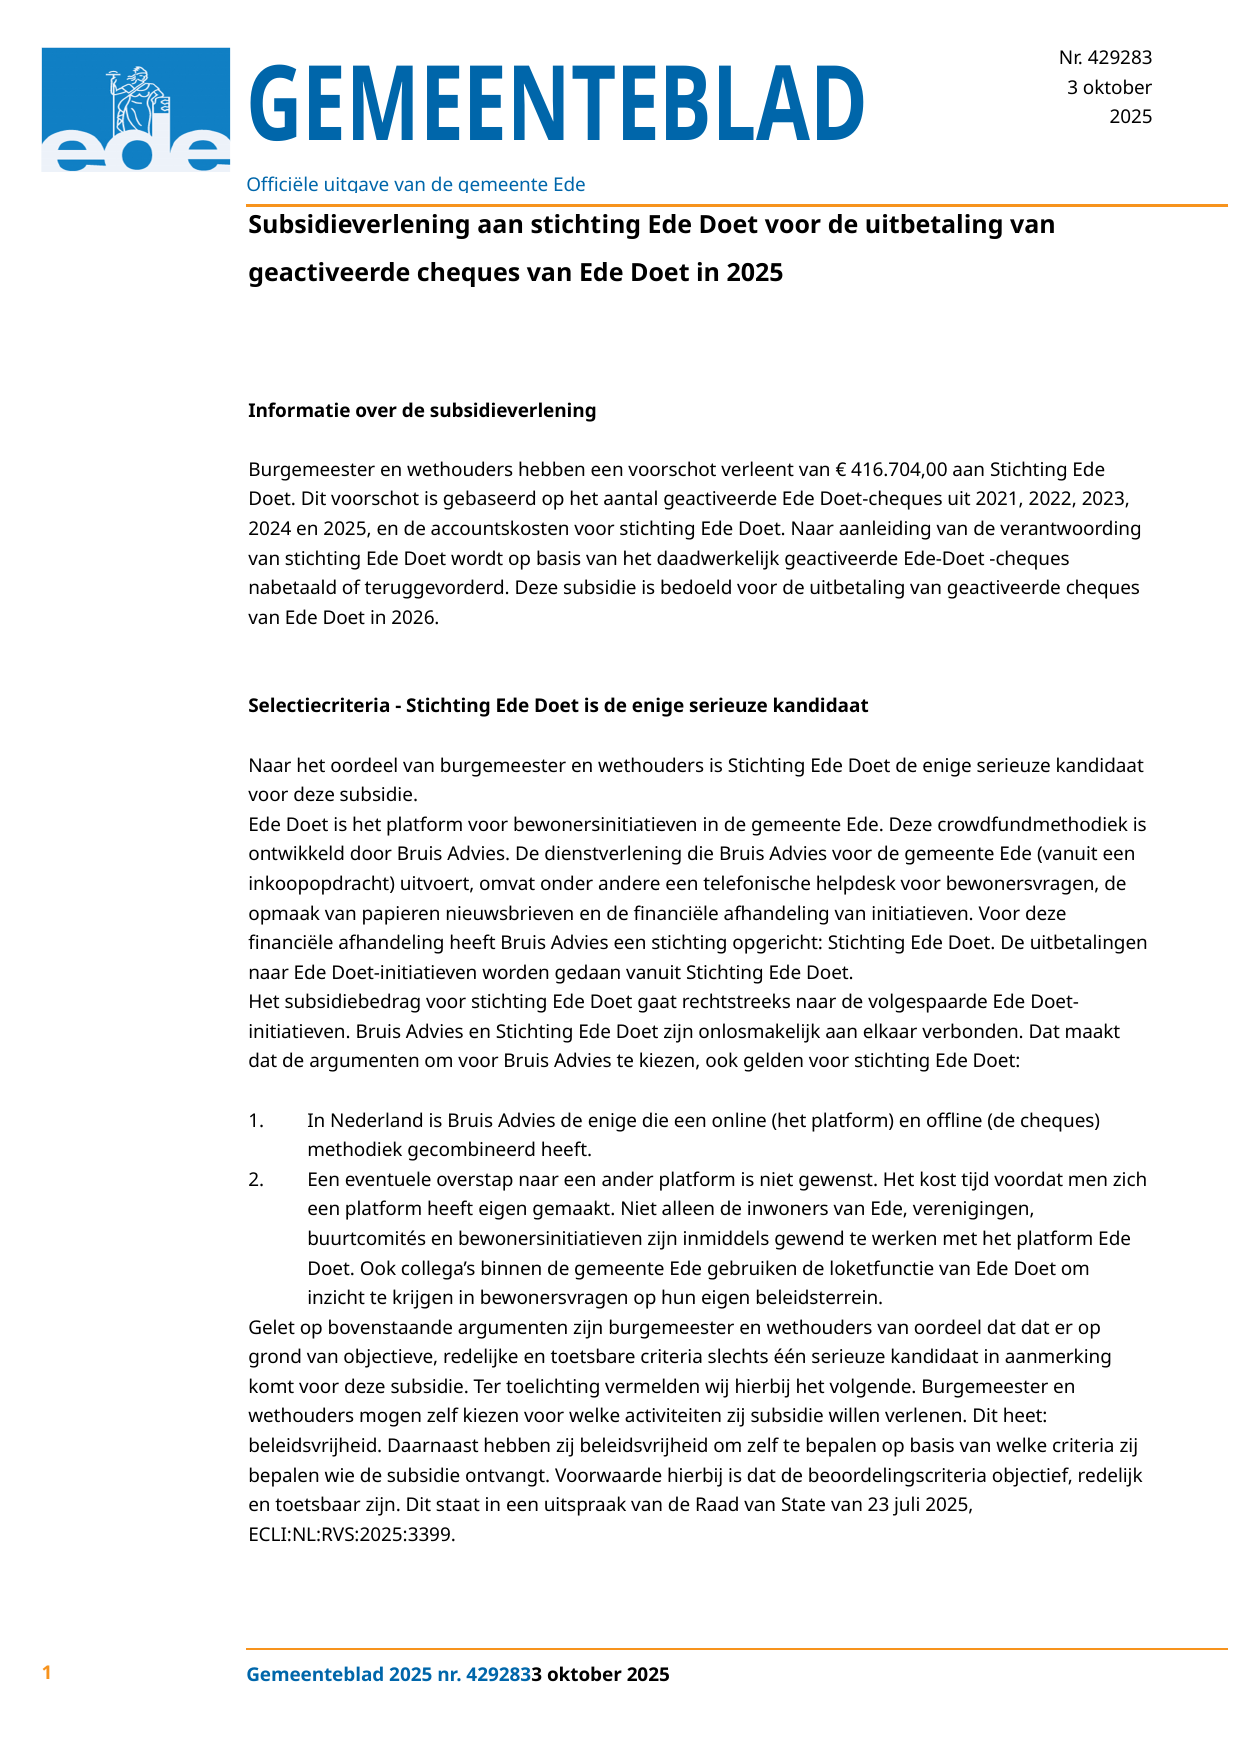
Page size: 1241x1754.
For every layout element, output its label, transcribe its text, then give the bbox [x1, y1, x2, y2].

picture [41, 47, 231, 172]
text Subsidieverlening aan stichting Ede Doet voor de uitbetaling van geactiveerde cheques van Ede Doet in 2025 [248, 207, 1152, 288]
text Selectiecriteria - Stichting Ede Doet is de enige serieuze kandidaat [248, 693, 1152, 718]
text Naar het oordeel van burgemeester en wethouders is Stichting Ede Doet de enige serieuze kandidaat voor deze subsidie. [248, 752, 1152, 807]
text Ede Doet is het platform voor bewonersinitiatieven in de gemeente Ede. Deze crowdfundmethodiek is ontwikkeld door Bruis Advies. De dienstverlening die Bruis Advies voor de gemeente Ede (vanuit een inkoopopdracht) uitvoert, omvat onder andere een telefonische helpdesk voor bewonersvragen, de opmaak van papieren nieuwsbrieven en de financiële afhandeling van initiatieven. Voor deze financiële afhandeling heeft Bruis Advies een stichting opgericht: Stichting Ede Doet. De uitbetalingen naar Ede Doet-initiatieven worden gedaan vanuit Stichting Ede Doet. [248, 811, 1152, 984]
text Het subsidiebedrag voor stichting Ede Doet gaat rechtstreeks naar de volgespaarde Ede Doet-initiatieven. Bruis Advies en Stichting Ede Doet zijn onlosmakelijk aan elkaar verbonden. Dat maakt dat de argumenten om voor Bruis Advies te kiezen, ook gelden voor stichting Ede Doet: [248, 988, 1152, 1073]
text Burgemeester en wethouders hebben een voorschot verleent van € 416.704,00 aan Stichting Ede Doet. Dit voorschot is gebaseerd op het aantal geactiveerde Ede Doet-cheques uit 2021, 2022, 2023, 2024 en 2025, en de accountskosten voor stichting Ede Doet. Naar aanleiding van de verantwoording van stichting Ede Doet wordt op basis van het daadwerkelijk geactiveerde Ede-Doet -cheques nabetaald of teruggevorderd. Deze subsidie is bedoeld voor de uitbetaling van geactiveerde cheques van Ede Doet in 2026. [248, 456, 1152, 629]
list In Nederland is Bruis Advies de enige die een online (het platform) en offline (de cheques) methodiek gecombineerd heeft. [248, 1107, 1152, 1162]
list Een eventuele overstap naar een ander platform is niet gewenst. Het kost tijd voordat men zich een platform heeft eigen gemaakt. Niet alleen de inwoners van Ede, verenigingen, buurtcomités en bewonersinitiatieven zijn inmiddels gewend te werken met het platform Ede Doet. Ook collega’s binnen de gemeente Ede gebruiken de loketfunctie van Ede Doet om inzicht te krijgen in bewonersvragen op hun eigen beleidsterrein. [248, 1166, 1152, 1310]
text Gelet op bovenstaande argumenten zijn burgemeester en wethouders van oordeel dat dat er op grond van objectieve, redelijke en toetsbare criteria slechts één serieuze kandidaat in aanmerking komt voor deze subsidie. Ter toelichting vermelden wij hierbij het volgende. Burgemeester en wethouders mogen zelf kiezen voor welke activiteiten zij subsidie willen verlenen. Dit heet: beleidsvrijheid. Daarnaast hebben zij beleidsvrijheid om zelf te bepalen op basis van welke criteria zij bepalen wie de subsidie ontvangt. Voorwaarde hierbij is dat de beoordelingscriteria objectief, redelijk en toetsbaar zijn. Dit staat in een uitspraak van de Raad van State van 23 juli 2025, ECLI:NL:RVS:2025:3399. [248, 1314, 1152, 1547]
text Informatie over de subsidieverlening [248, 397, 1152, 422]
